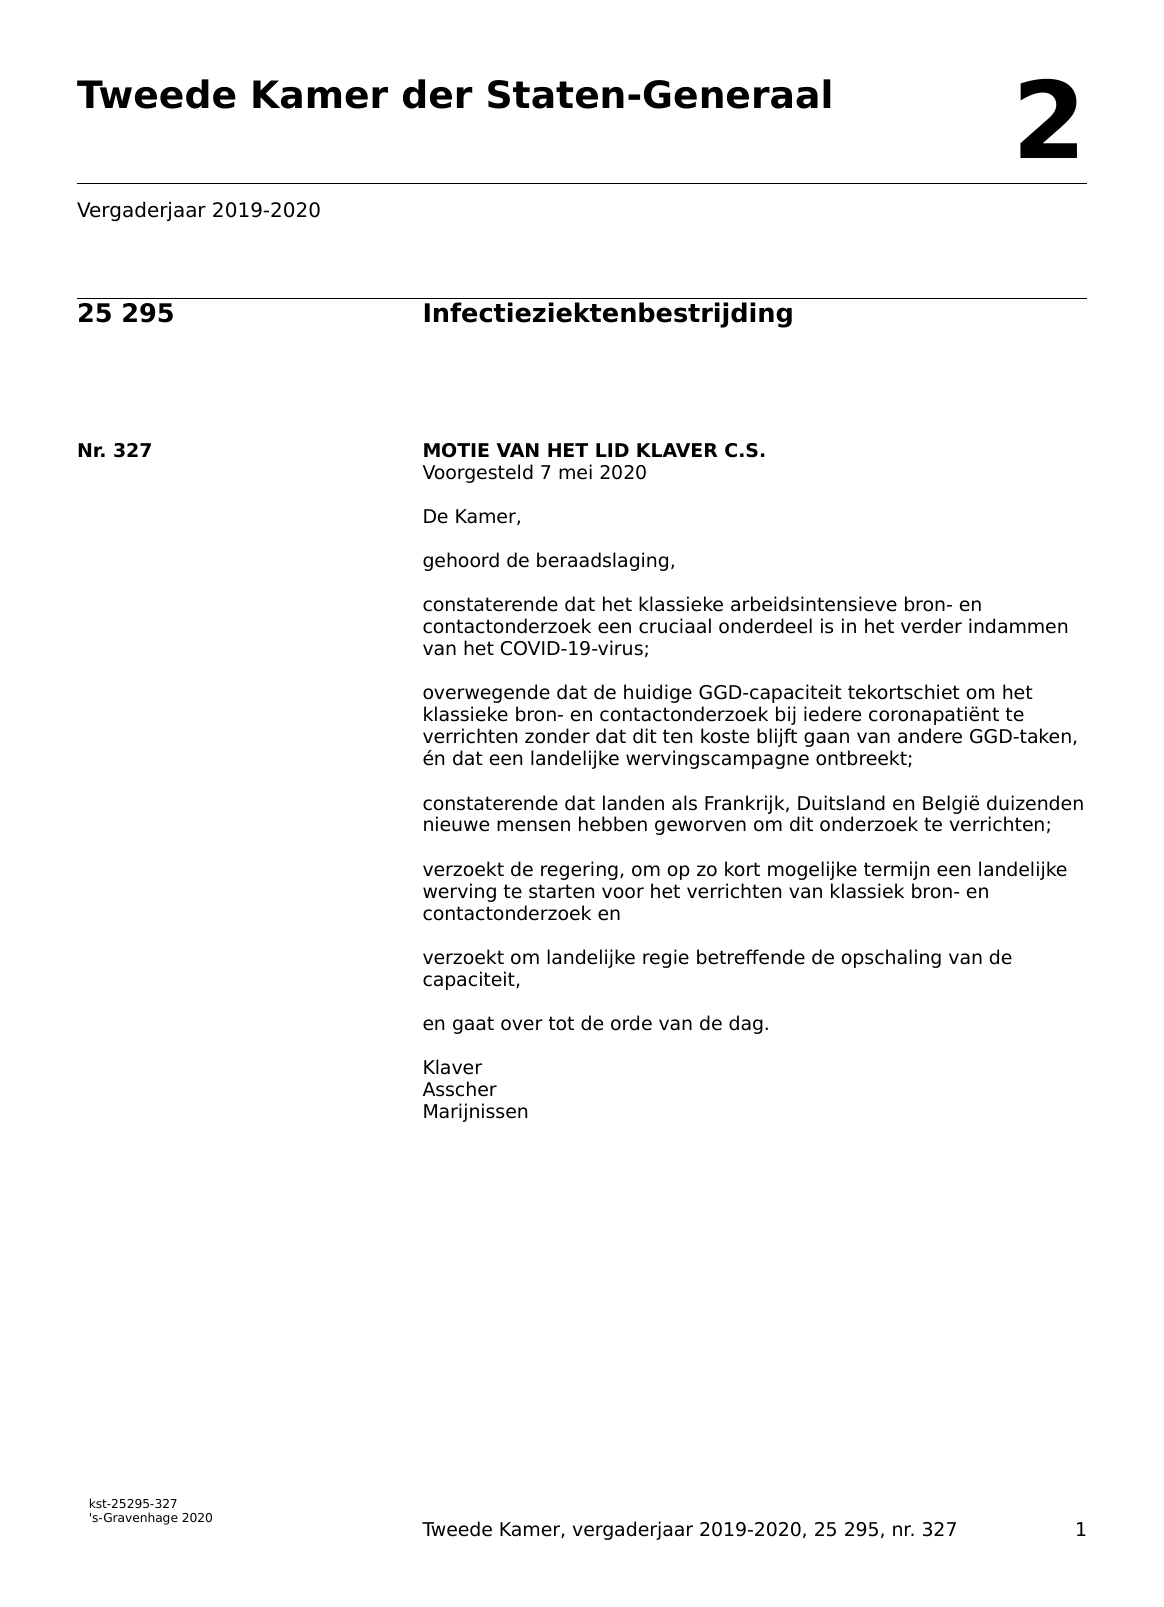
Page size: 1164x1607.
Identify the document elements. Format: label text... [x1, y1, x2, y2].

table_header Tweede Kamer der Staten-Generaal [77, 59, 886, 183]
table_header 2 [886, 59, 1087, 183]
text Asscher [422, 1079, 1087, 1101]
subtitle 25 295 Infectieziektenbestrijding [77, 299, 1087, 329]
text constaterende dat landen als Frankrijk, Duitsland en België duizenden nieuwe mensen hebben geworven om dit onderzoek te verrichten; [422, 792, 1087, 836]
text Klaver [422, 1057, 1087, 1079]
text constaterende dat het klassieke arbeidsintensieve bron- en contactonderzoek een cruciaal onderdeel is in het verder indammen van het COVID-19-virus; [422, 594, 1087, 660]
text Marijnissen [422, 1101, 1087, 1123]
text Voorgesteld 7 mei 2020 [422, 462, 1087, 484]
table_cell Vergaderjaar 2019-2020 [77, 184, 1087, 298]
text verzoekt om landelijke regie betreffende de opschaling van de capaciteit, [422, 947, 1087, 991]
text verzoekt de regering, om op zo kort mogelijke termijn een landelijke werving te starten voor het verrichten van klassiek bron- en contactonderzoek en [422, 858, 1087, 924]
text gehoord de beraadslaging, [422, 550, 1087, 572]
subtitle Nr. 327 MOTIE VAN HET LID KLAVER C.S. [77, 440, 1087, 462]
text 's-Gravenhage 2020 [88, 1511, 323, 1525]
text en gaat over tot de orde van de dag. [422, 1013, 1087, 1035]
text kst-25295-327 [88, 1497, 323, 1511]
text De Kamer, [422, 506, 1087, 528]
text overwegende dat de huidige GGD-capaciteit tekortschiet om het klassieke bron- en contactonderzoek bij iedere coronapatiënt te verrichten zonder dat dit ten koste blijft gaan van andere GGD-taken, én dat een landelijke wervingscampagne ontbreekt; [422, 682, 1087, 770]
